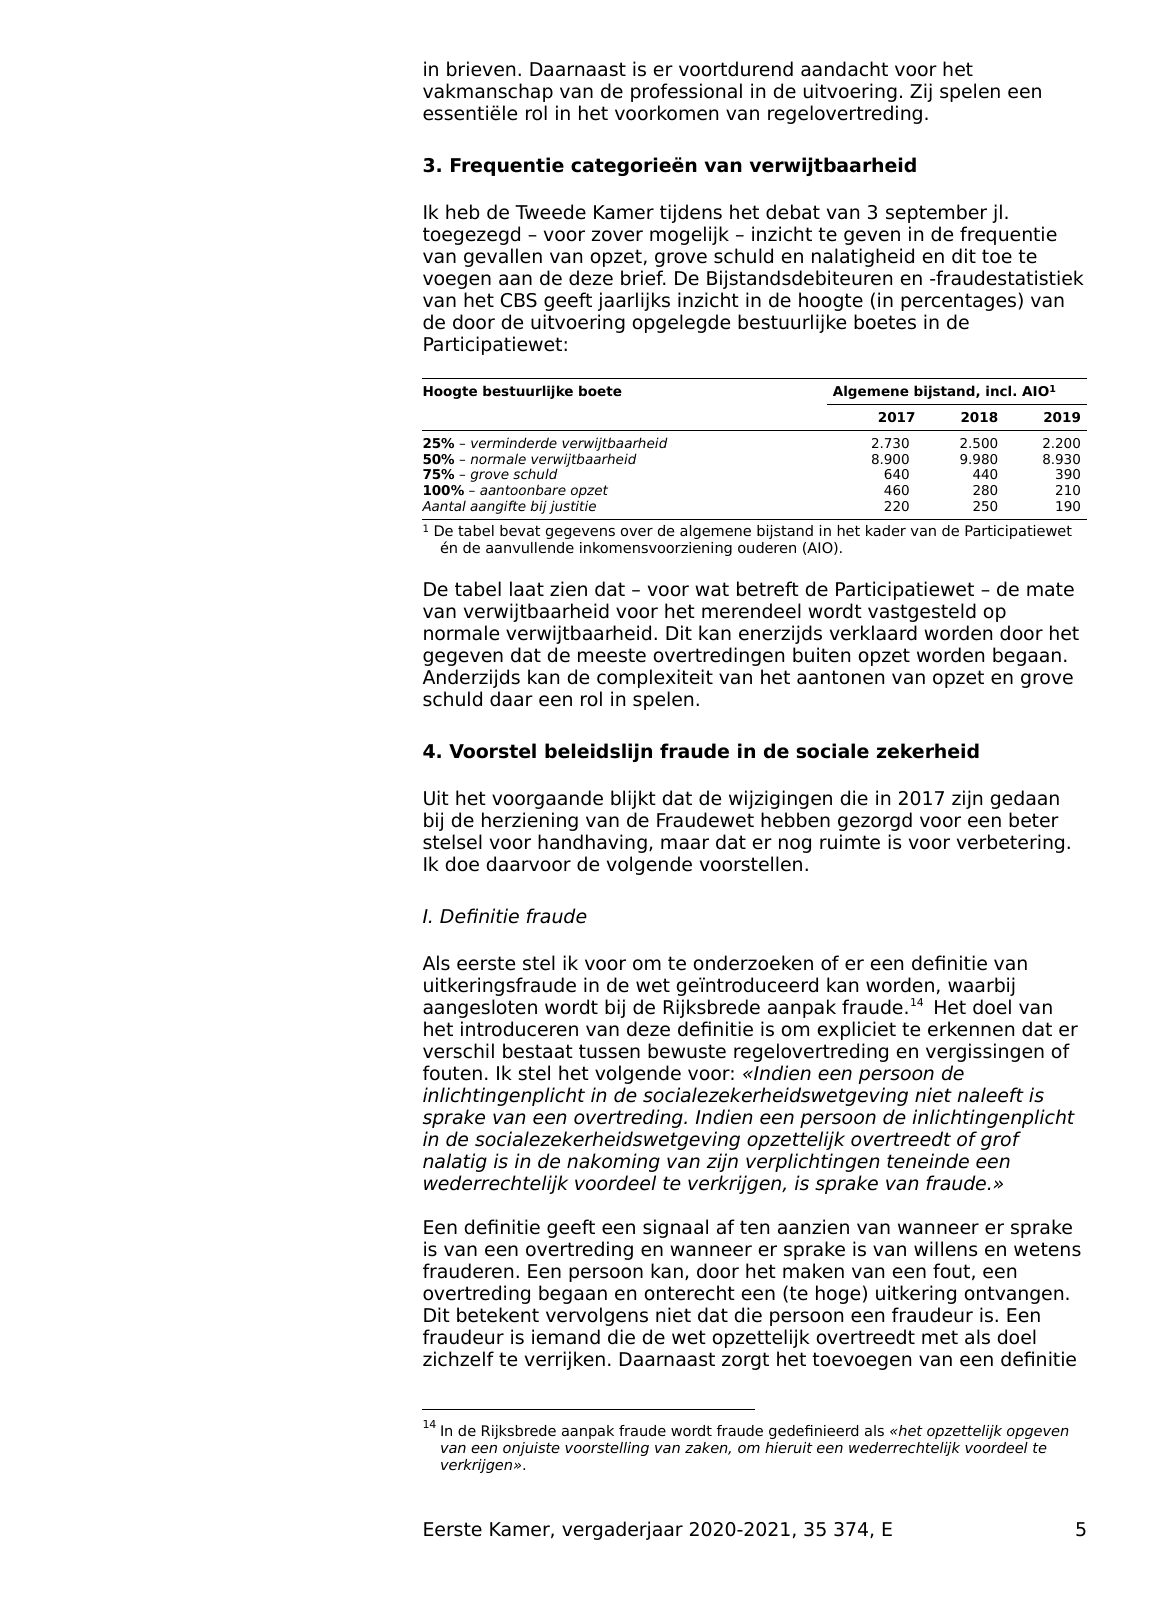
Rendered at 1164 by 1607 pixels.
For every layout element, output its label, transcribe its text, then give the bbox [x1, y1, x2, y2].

table_cell 2.730 [827, 431, 915, 451]
table_cell 9.980 [915, 451, 1004, 467]
table_cell 220 [827, 499, 915, 519]
table_cell 190 [1004, 499, 1087, 519]
table_cell Aantal aangifte bij justitie [422, 499, 827, 519]
text Een definitie geeft een signaal af ten aanzien van wanneer er sprake is van een overtreding en wanneer er sprake is van willens en wetens frauderen. Een persoon kan, door het maken van een fout, een overtreding begaan en onterecht een (te hoge) uitkering ontvangen. Dit betekent vervolgens niet dat die persoon een fraudeur is. Een fraudeur is iemand die de wet opzettelijk overtreedt met als doel zichzelf te verrijken. Daarnaast zorgt het toevoegen van een definitie [422, 1217, 1087, 1371]
table_cell 2017 [827, 405, 915, 430]
text Als eerste stel ik voor om te onderzoeken of er een definitie van uitkeringsfraude in de wet geïntroduceerd kan worden, waarbij aangesloten wordt bij de Rijksbrede aanpak fraude. Het doel van het introduceren van deze definitie is om expliciet te erkennen dat er verschil bestaat tussen bewuste regelovertreding en vergissingen of fouten. Ik stel het volgende voor: «Indien een persoon de inlichtingenplicht in de socialezekerheidswetgeving niet naleeft is sprake van een overtreding. Indien een persoon de inlichtingenplicht in de socialezekerheidswetgeving opzettelijk overtreedt of grof nalatig is in de nakoming van zijn verplichtingen teneinde een wederrechtelijk voordeel te verkrijgen, is sprake van fraude.» [422, 953, 1087, 1194]
table_cell 210 [1004, 483, 1087, 499]
text In de Rijksbrede aanpak fraude wordt fraude gedefinieerd als «het opzettelijk opgeven van een onjuiste voorstelling van zaken, om hieruit een wederrechtelijk voordeel te verkrijgen». [422, 1418, 1087, 1474]
table_cell 2019 [1004, 405, 1087, 430]
subtitle I. Definitie fraude [422, 906, 1087, 928]
table_cell 640 [827, 467, 915, 483]
table_cell 440 [915, 467, 1004, 483]
table_cell 8.900 [827, 451, 915, 467]
table_cell 2.200 [1004, 431, 1087, 451]
table_header Hoogte bestuurlijke boete [422, 379, 827, 430]
table_cell 50% – normale verwijtbaarheid [422, 451, 827, 467]
table_cell 8.930 [1004, 451, 1087, 467]
text Ik heb de Tweede Kamer tijdens het debat van 3 september jl. toegezegd – voor zover mogelijk – inzicht te geven in de frequentie van gevallen van opzet, grove schuld en nalatigheid en dit toe te voegen aan de deze brief. De Bijstandsdebiteuren en -fraudestatistiek van het CBS geeft jaarlijks inzicht in de hoogte (in percentages) van de door de uitvoering opgelegde bestuurlijke boetes in de Participatiewet: [422, 202, 1087, 356]
table_cell 1 De tabel bevat gegevens over de algemene bijstand in het kader van de Participatiewet én de aanvullende inkomensvoorziening ouderen (AIO). [422, 520, 1087, 557]
text in brieven. Daarnaast is er voortdurend aandacht voor het vakmanschap van de professional in de uitvoering. Zij spelen een essentiële rol in het voorkomen van regelovertreding. [422, 59, 1087, 125]
table_cell 250 [915, 499, 1004, 519]
table_cell 75% – grove schuld [422, 467, 827, 483]
table_cell 460 [827, 483, 915, 499]
table_cell 2.500 [915, 431, 1004, 451]
text De tabel laat zien dat – voor wat betreft de Participatiewet – de mate van verwijtbaarheid voor het merendeel wordt vastgesteld op normale verwijtbaarheid. Dit kan enerzijds verklaard worden door het gegeven dat de meeste overtredingen buiten opzet worden begaan. Anderzijds kan de complexiteit van het aantonen van opzet en grove schuld daar een rol in spelen. [422, 579, 1087, 711]
subtitle 3. Frequentie categorieën van verwijtbaarheid [422, 155, 1087, 177]
table_cell 100% – aantoonbare opzet [422, 483, 827, 499]
table_cell 280 [915, 483, 1004, 499]
table_cell 25% – verminderde verwijtbaarheid [422, 431, 827, 451]
table_header Algemene bijstand, incl. AIO1 [827, 379, 1087, 404]
table_cell 390 [1004, 467, 1087, 483]
table_cell 2018 [915, 405, 1004, 430]
subtitle 4. Voorstel beleidslijn fraude in de sociale zekerheid [422, 741, 1087, 763]
text Uit het voorgaande blijkt dat de wijzigingen die in 2017 zijn gedaan bij de herziening van de Fraudewet hebben gezorgd voor een beter stelsel voor handhaving, maar dat er nog ruimte is voor verbetering. Ik doe daarvoor de volgende voorstellen. [422, 788, 1087, 876]
